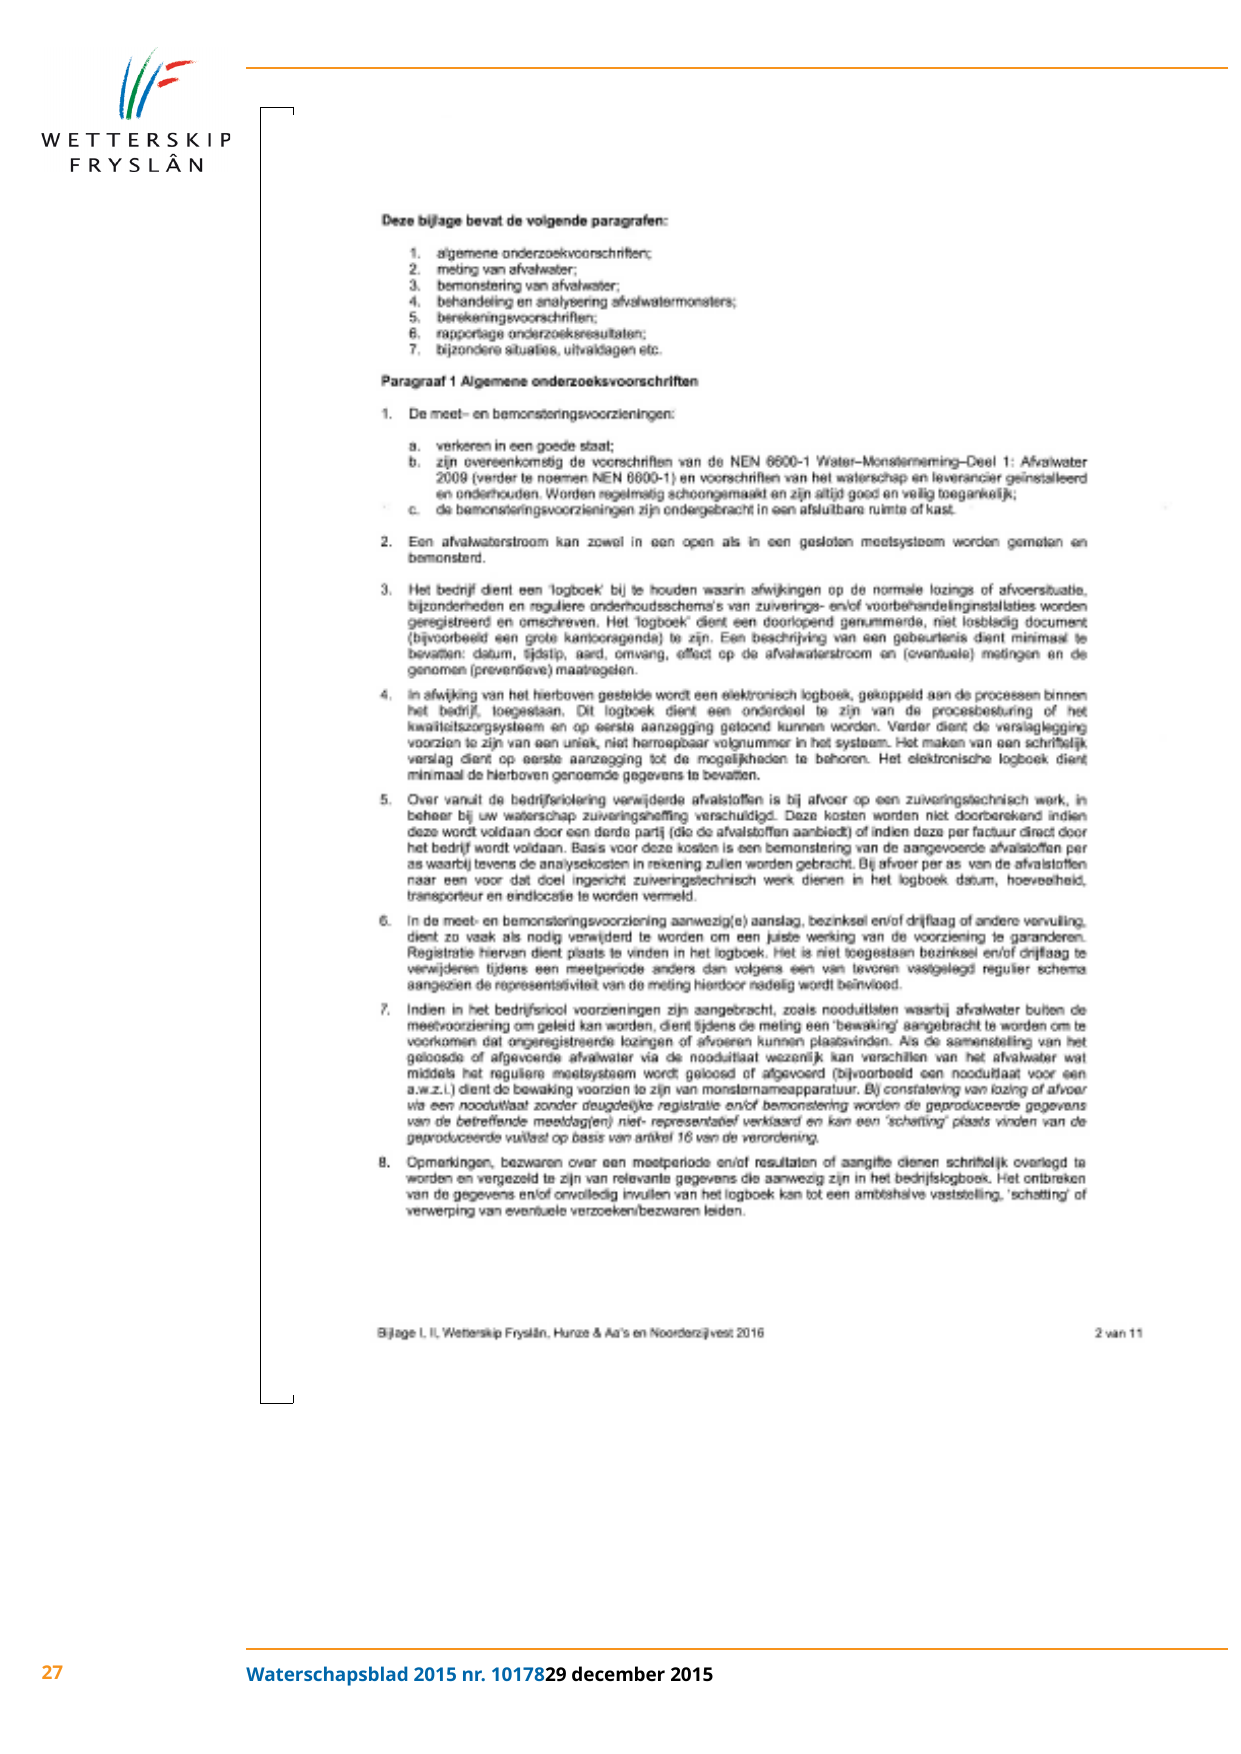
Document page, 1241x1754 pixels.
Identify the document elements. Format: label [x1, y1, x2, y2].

picture [268, 115, 1173, 1395]
picture [41, 47, 231, 172]
